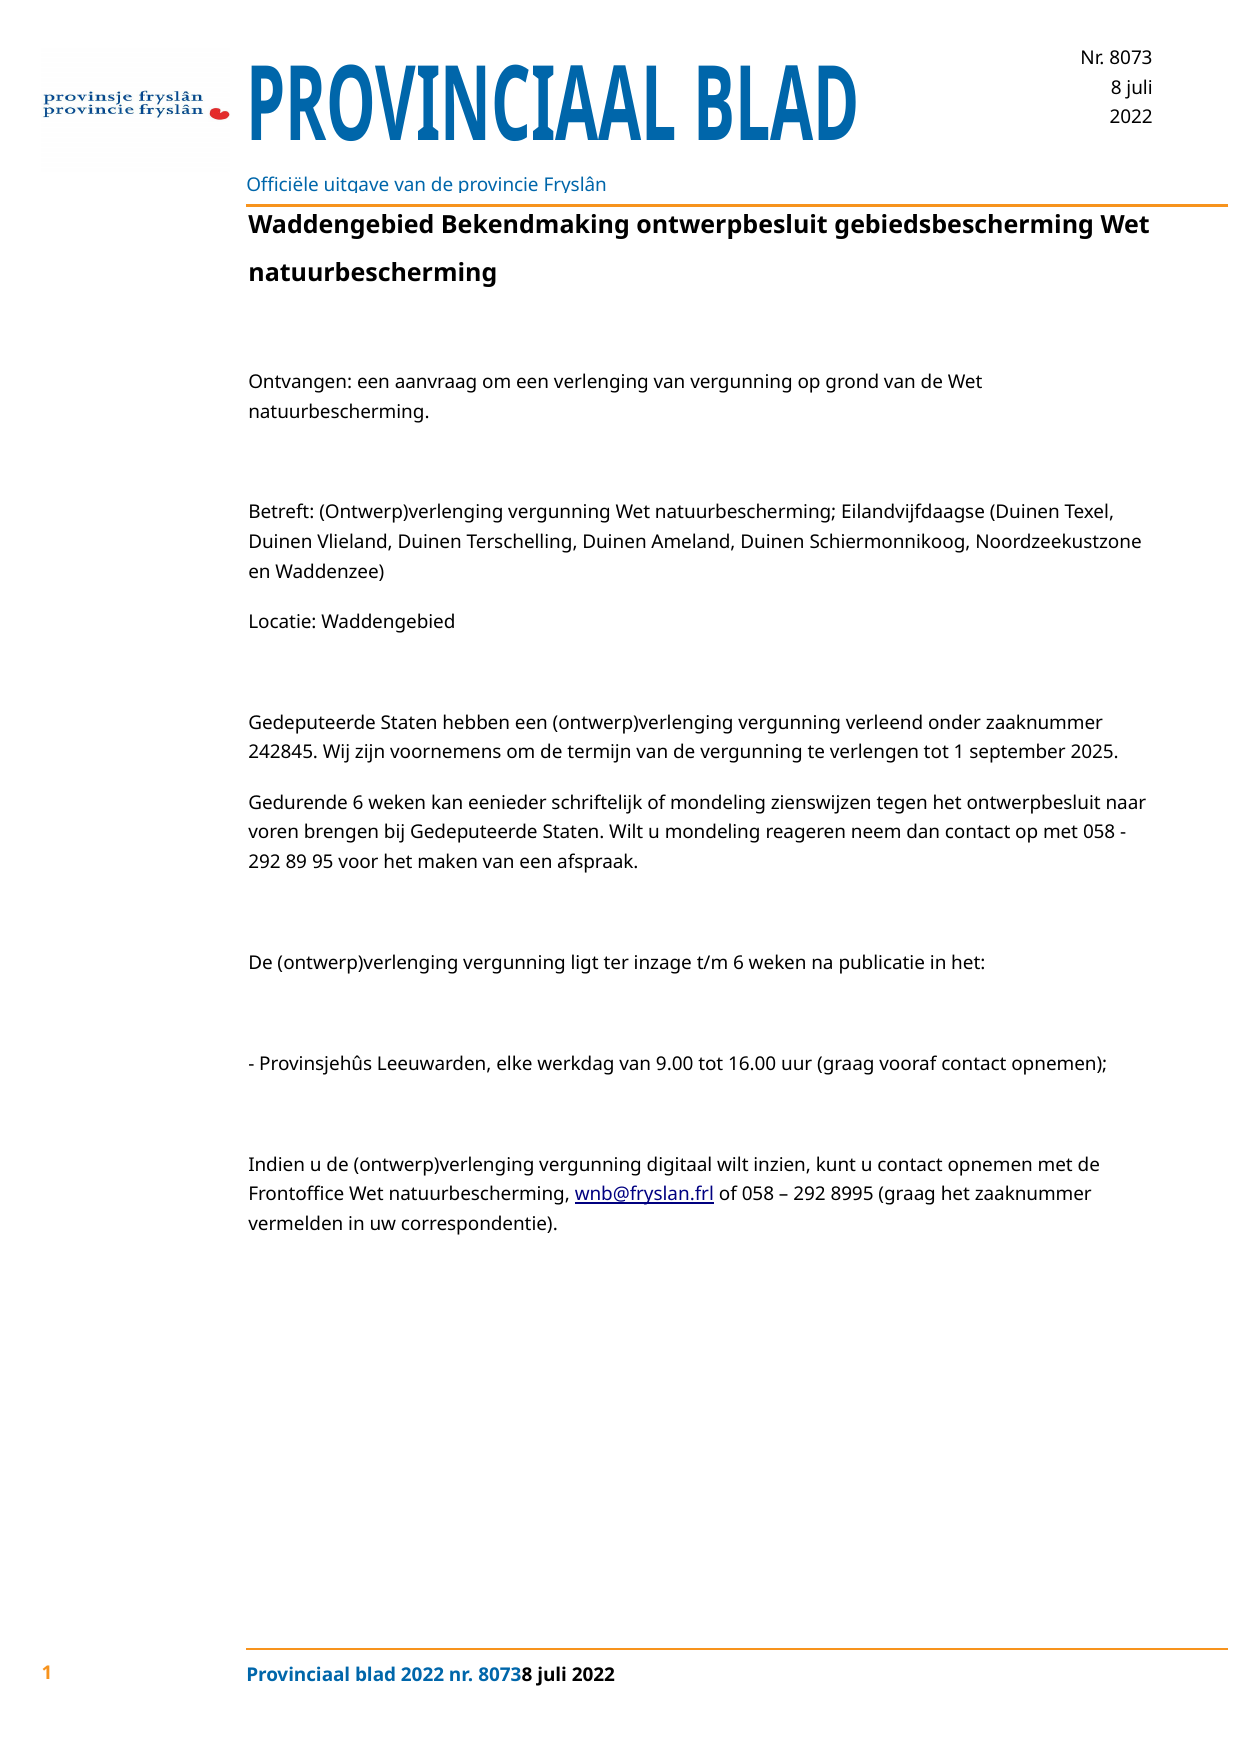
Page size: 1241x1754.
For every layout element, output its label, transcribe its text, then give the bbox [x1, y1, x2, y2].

text Indien u de (ontwerp)verlenging vergunning digitaal wilt inzien, kunt u contact opnemen met de Frontoffice Wet natuurbescherming, wnb@fryslan.frl of 058 – 292 8995 (graag het zaaknummer vermelden in uw correspondentie). [248, 1151, 1152, 1236]
text - Provinsjehûs Leeuwarden, elke werkdag van 9.00 tot 16.00 uur (graag vooraf contact opnemen); [248, 1050, 1152, 1076]
picture [41, 47, 231, 172]
text Betreft: (Ontwerp)verlenging vergunning Wet natuurbescherming; Eilandvijfdaagse (Duinen Texel, Duinen Vlieland, Duinen Terschelling, Duinen Ameland, Duinen Schiermonnikoog, Noordzeekustzone en Waddenzee) [248, 499, 1152, 584]
text Ontvangen: een aanvraag om een verlenging van vergunning op grond van de Wet natuurbescherming. [248, 368, 1152, 424]
text Gedeputeerde Staten hebben een (ontwerp)verlenging vergunning verleend onder zaaknummer 242845. Wij zijn voornemens om de termijn van de vergunning te verlengen tot 1 september 2025. [248, 709, 1152, 764]
text De (ontwerp)verlenging vergunning ligt ter inzage t/m 6 weken na publicatie in het: [248, 949, 1152, 975]
text Waddengebied Bekendmaking ontwerpbesluit gebiedsbescherming Wet natuurbescherming [248, 207, 1152, 288]
text Locatie: Waddengebied [248, 608, 1152, 634]
text Gedurende 6 weken kan eenieder schriftelijk of mondeling zienswijzen tegen het ontwerpbesluit naar voren brengen bij Gedeputeerde Staten. Wilt u mondeling reageren neem dan contact op met 058 - 292 89 95 voor het maken van een afspraak. [248, 789, 1152, 874]
